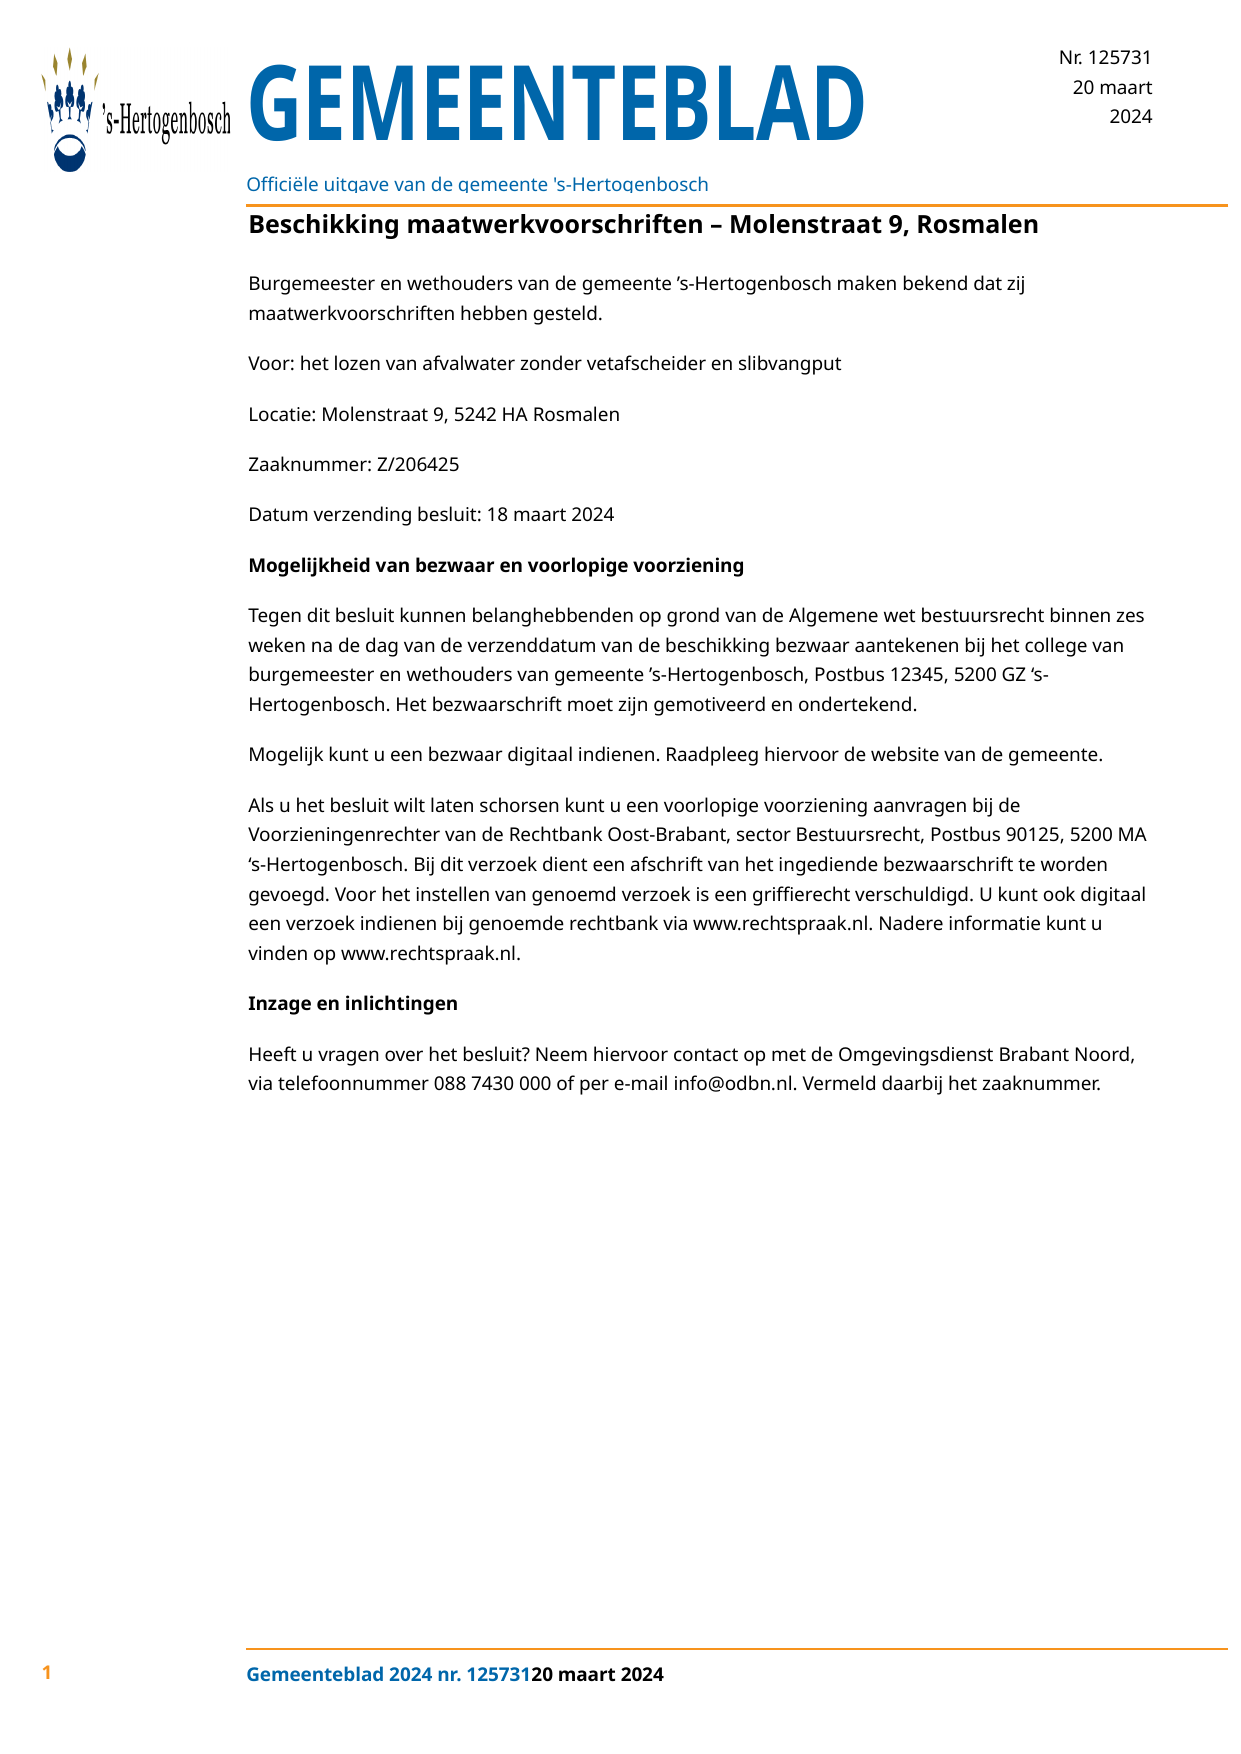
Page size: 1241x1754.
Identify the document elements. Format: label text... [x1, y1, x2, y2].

text Tegen dit besluit kunnen belanghebbenden op grond van de Algemene wet bestuursrecht binnen zes weken na de dag van de verzenddatum van de beschikking bezwaar aantekenen bij het college van burgemeester en wethouders van gemeente ’s-Hertogenbosch, Postbus 12345, 5200 GZ ‘s-Hertogenbosch. Het bezwaarschrift moet zijn gemotiveerd en ondertekend. [248, 602, 1152, 717]
text Als u het besluit wilt laten schorsen kunt u een voorlopige voorziening aanvragen bij de Voorzieningenrechter van de Rechtbank Oost-Brabant, sector Bestuursrecht, Postbus 90125, 5200 MA ‘s-Hertogenbosch. Bij dit verzoek dient een afschrift van het ingediende bezwaarschrift te worden gevoegd. Voor het instellen van genoemd verzoek is een griffierecht verschuldigd. U kunt ook digitaal een verzoek indienen bij genoemde rechtbank via www.rechtspraak.nl. Nadere informatie kunt u vinden op www.rechtspraak.nl. [248, 792, 1152, 966]
text Mogelijkheid van bezwaar en voorlopige voorziening [248, 552, 1152, 578]
text Zaaknummer: Z/206425 [248, 451, 1152, 477]
text Datum verzending besluit: 18 maart 2024 [248, 502, 1152, 527]
text Voor: het lozen van afvalwater zonder vetafscheider en slibvangput [248, 350, 1152, 376]
text Inzage en inlichtingen [248, 990, 1152, 1016]
text Mogelijk kunt u een bezwaar digitaal indienen. Raadpleeg hiervoor de website van de gemeente. [248, 742, 1152, 767]
text Burgemeester en wethouders van de gemeente ’s-Hertogenbosch maken bekend dat zij maatwerkvoorschriften hebben gesteld. [248, 270, 1152, 326]
text Beschikking maatwerkvoorschriften – Molenstraat 9, Rosmalen [248, 207, 1152, 241]
picture [41, 47, 231, 172]
text Locatie: Molenstraat 9, 5242 HA Rosmalen [248, 401, 1152, 426]
text Heeft u vragen over het besluit? Neem hiervoor contact op met de Omgevingsdienst Brabant Noord, via telefoonnummer 088 7430 000 of per e-mail info@odbn.nl. Vermeld daarbij het zaaknummer. [248, 1041, 1152, 1096]
